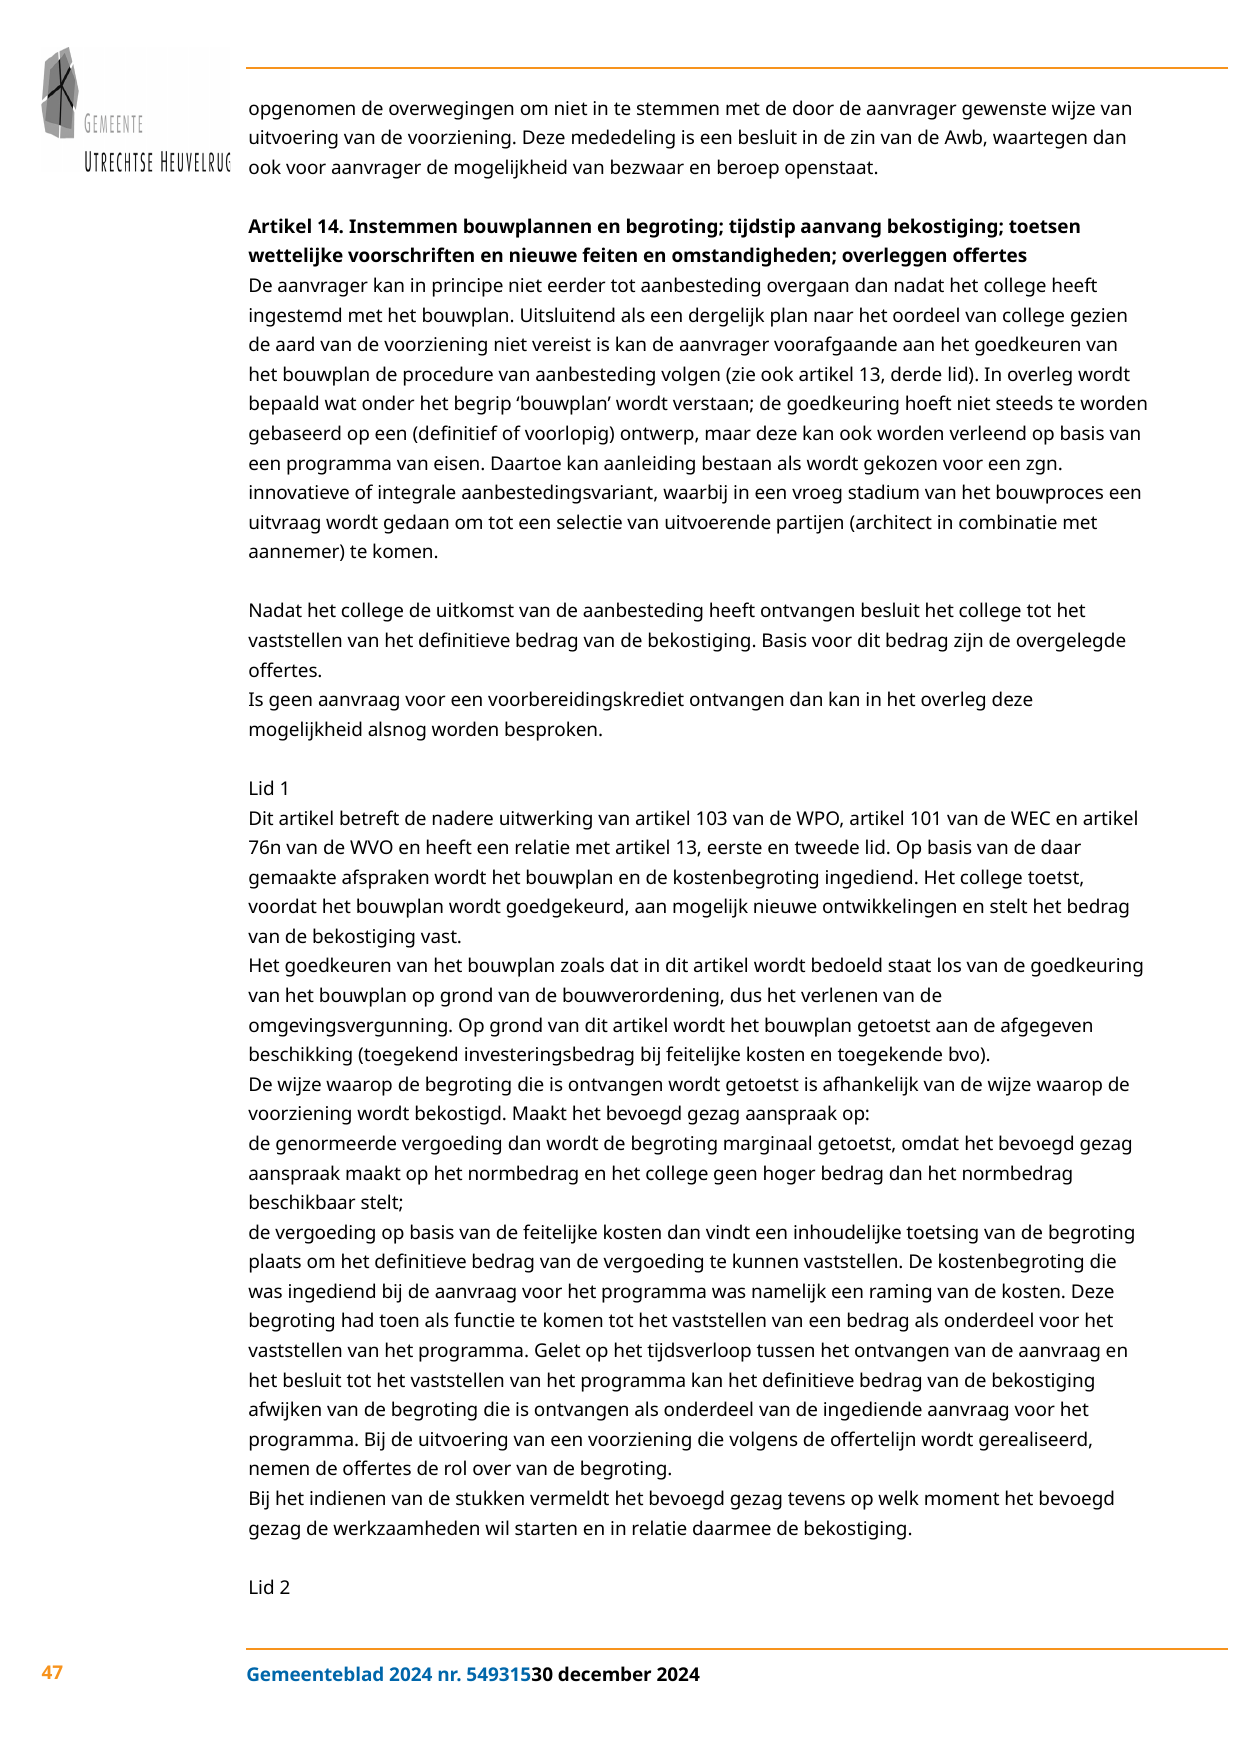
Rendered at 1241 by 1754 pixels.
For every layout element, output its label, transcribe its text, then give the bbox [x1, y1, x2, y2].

text Dit artikel betreft de nadere uitwerking van artikel 103 van de WPO, artikel 101 van de WEC en artikel 76n van de WVO en heeft een relatie met artikel 13, eerste en tweede lid. Op basis van de daar gemaakte afspraken wordt het bouwplan en de kostenbegroting ingediend. Het college toetst, voordat het bouwplan wordt goedgekeurd, aan mogelijk nieuwe ontwikkelingen en stelt het bedrag van de bekostiging vast. [248, 805, 1152, 949]
text De wijze waarop de begroting die is ontvangen wordt getoetst is afhankelijk van de wijze waarop de voorziening wordt bekostigd. Maakt het bevoegd gezag aanspraak op: [248, 1071, 1152, 1126]
text Het goedkeuren van het bouwplan zoals dat in dit artikel wordt bedoeld staat los van de goedkeuring van het bouwplan op grond van de bouwverordening, dus het verlenen van de omgevingsvergunning. Op grond van dit artikel wordt het bouwplan getoetst aan de afgegeven beschikking (toegekend investeringsbedrag bij feitelijke kosten en toegekende bvo). [248, 953, 1152, 1067]
text Lid 2 [248, 1574, 1152, 1600]
picture [41, 47, 231, 172]
text Is geen aanvraag voor een voorbereidingskrediet ontvangen dan kan in het overleg deze mogelijkheid alsnog worden besproken. [248, 686, 1152, 742]
text Nadat het college de uitkomst van de aanbesteding heeft ontvangen besluit het college tot het vaststellen van het definitieve bedrag van de bekostiging. Basis voor dit bedrag zijn de overgelegde offertes. [248, 598, 1152, 683]
text Lid 1 [248, 775, 1152, 801]
text Bij het indienen van de stukken vermeldt het bevoegd gezag tevens op welk moment het bevoegd gezag de werkzaamheden wil starten en in relatie daarmee de bekostiging. [248, 1485, 1152, 1541]
text Artikel 14. Instemmen bouwplannen en begroting; tijdstip aanvang bekostiging; toetsen wettelijke voorschriften en nieuwe feiten en omstandigheden; overleggen offertes [248, 213, 1152, 268]
text de genormeerde vergoeding dan wordt de begroting marginaal getoetst, omdat het bevoegd gezag aanspraak maakt op het normbedrag en het college geen hoger bedrag dan het normbedrag beschikbaar stelt; [248, 1130, 1152, 1215]
text De aanvrager kan in principe niet eerder tot aanbesteding overgaan dan nadat het college heeft ingestemd met het bouwplan. Uitsluitend als een dergelijk plan naar het oordeel van college gezien de aard van de voorziening niet vereist is kan de aanvrager voorafgaande aan het goedkeuren van het bouwplan de procedure van aanbesteding volgen (zie ook artikel 13, derde lid). In overleg wordt bepaald wat onder het begrip ‘bouwplan’ wordt verstaan; de goedkeuring hoeft niet steeds te worden gebaseerd op een (definitief of voorlopig) ontwerp, maar deze kan ook worden verleend op basis van een programma van eisen. Daartoe kan aanleiding bestaan als wordt gekozen voor een zgn. innovatieve of integrale aanbestedingsvariant, waarbij in een vroeg stadium van het bouwproces een uitvraag wordt gedaan om tot een selectie van uitvoerende partijen (architect in combinatie met aannemer) te komen. [248, 272, 1152, 564]
text opgenomen de overwegingen om niet in te stemmen met de door de aanvrager gewenste wijze van uitvoering van de voorziening. Deze mededeling is een besluit in de zin van de Awb, waartegen dan ook voor aanvrager de mogelijkheid van bezwaar en beroep openstaat. [248, 95, 1152, 180]
text de vergoeding op basis van de feitelijke kosten dan vindt een inhoudelijke toetsing van de begroting plaats om het definitieve bedrag van de vergoeding te kunnen vaststellen. De kostenbegroting die was ingediend bij de aanvraag voor het programma was namelijk een raming van de kosten. Deze begroting had toen als functie te komen tot het vaststellen van een bedrag als onderdeel voor het vaststellen van het programma. Gelet op het tijdsverloop tussen het ontvangen van de aanvraag en het besluit tot het vaststellen van het programma kan het definitieve bedrag van de bekostiging afwijken van de begroting die is ontvangen als onderdeel van de ingediende aanvraag voor het programma. Bij de uitvoering van een voorziening die volgens de offertelijn wordt gerealiseerd, nemen de offertes de rol over van de begroting. [248, 1219, 1152, 1481]
